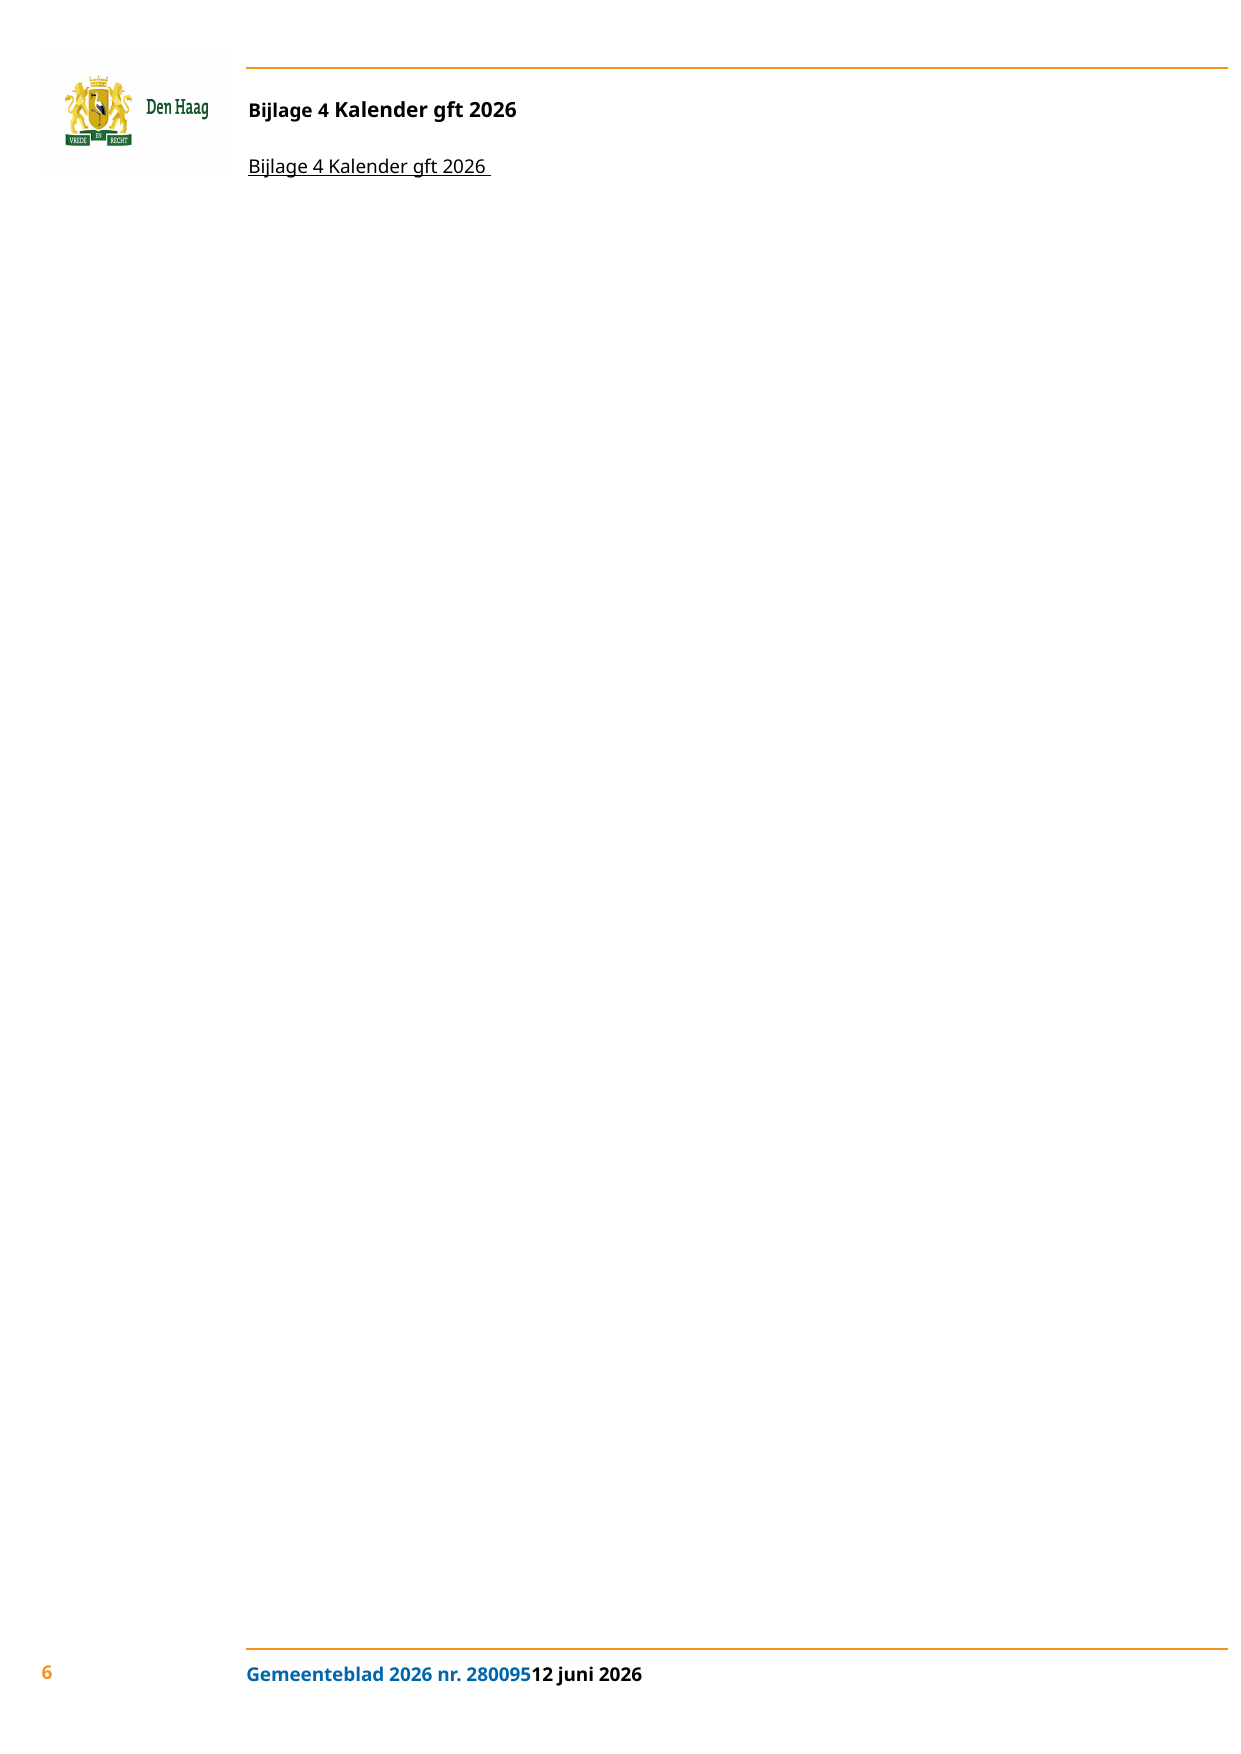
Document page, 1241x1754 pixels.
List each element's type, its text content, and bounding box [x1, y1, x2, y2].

picture [41, 47, 231, 172]
text Bijlage 4 Kalender gft 2026 [248, 153, 1152, 179]
text Bijlage 4 Kalender gft 2026 [248, 95, 1152, 123]
